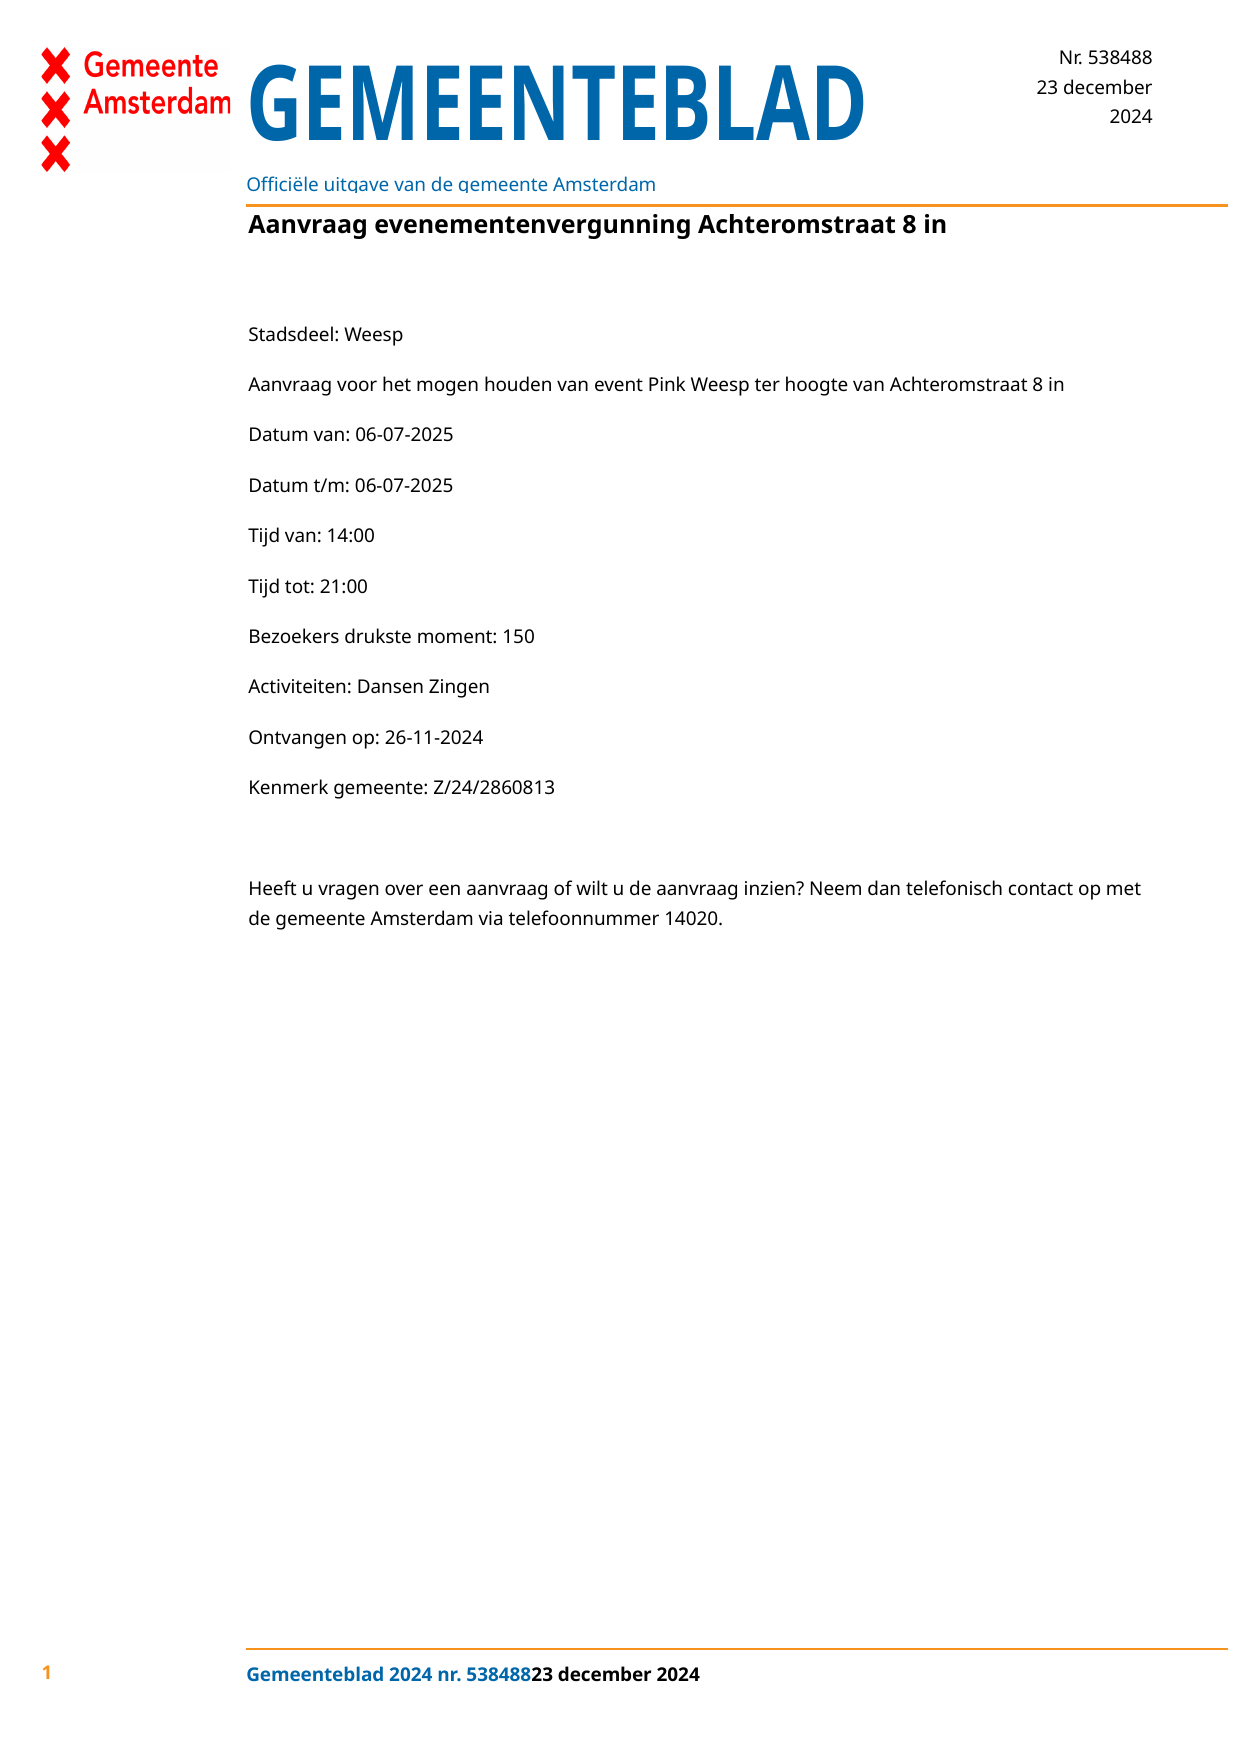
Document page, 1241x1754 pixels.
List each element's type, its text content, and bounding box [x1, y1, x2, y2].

text Bezoekers drukste moment: 150 [248, 623, 1152, 649]
text Aanvraag evenementenvergunning Achteromstraat 8 in [248, 207, 1152, 241]
text Ontvangen op: 26-11-2024 [248, 724, 1152, 750]
text Tijd tot: 21:00 [248, 573, 1152, 598]
picture [41, 47, 231, 172]
text Datum t/m: 06-07-2025 [248, 472, 1152, 498]
text Kenmerk gemeente: Z/24/2860813 [248, 774, 1152, 800]
text Datum van: 06-07-2025 [248, 422, 1152, 447]
text Aanvraag voor het mogen houden van event Pink Weesp ter hoogte van Achteromstraat 8 in [248, 371, 1152, 397]
text Activiteiten: Dansen Zingen [248, 674, 1152, 699]
text Tijd van: 14:00 [248, 522, 1152, 548]
text Stadsdeel: Weesp [248, 321, 1152, 346]
text Heeft u vragen over een aanvraag of wilt u de aanvraag inzien? Neem dan telefonisch contact op met de gemeente Amsterdam via telefoonnummer 14020. [248, 875, 1152, 931]
